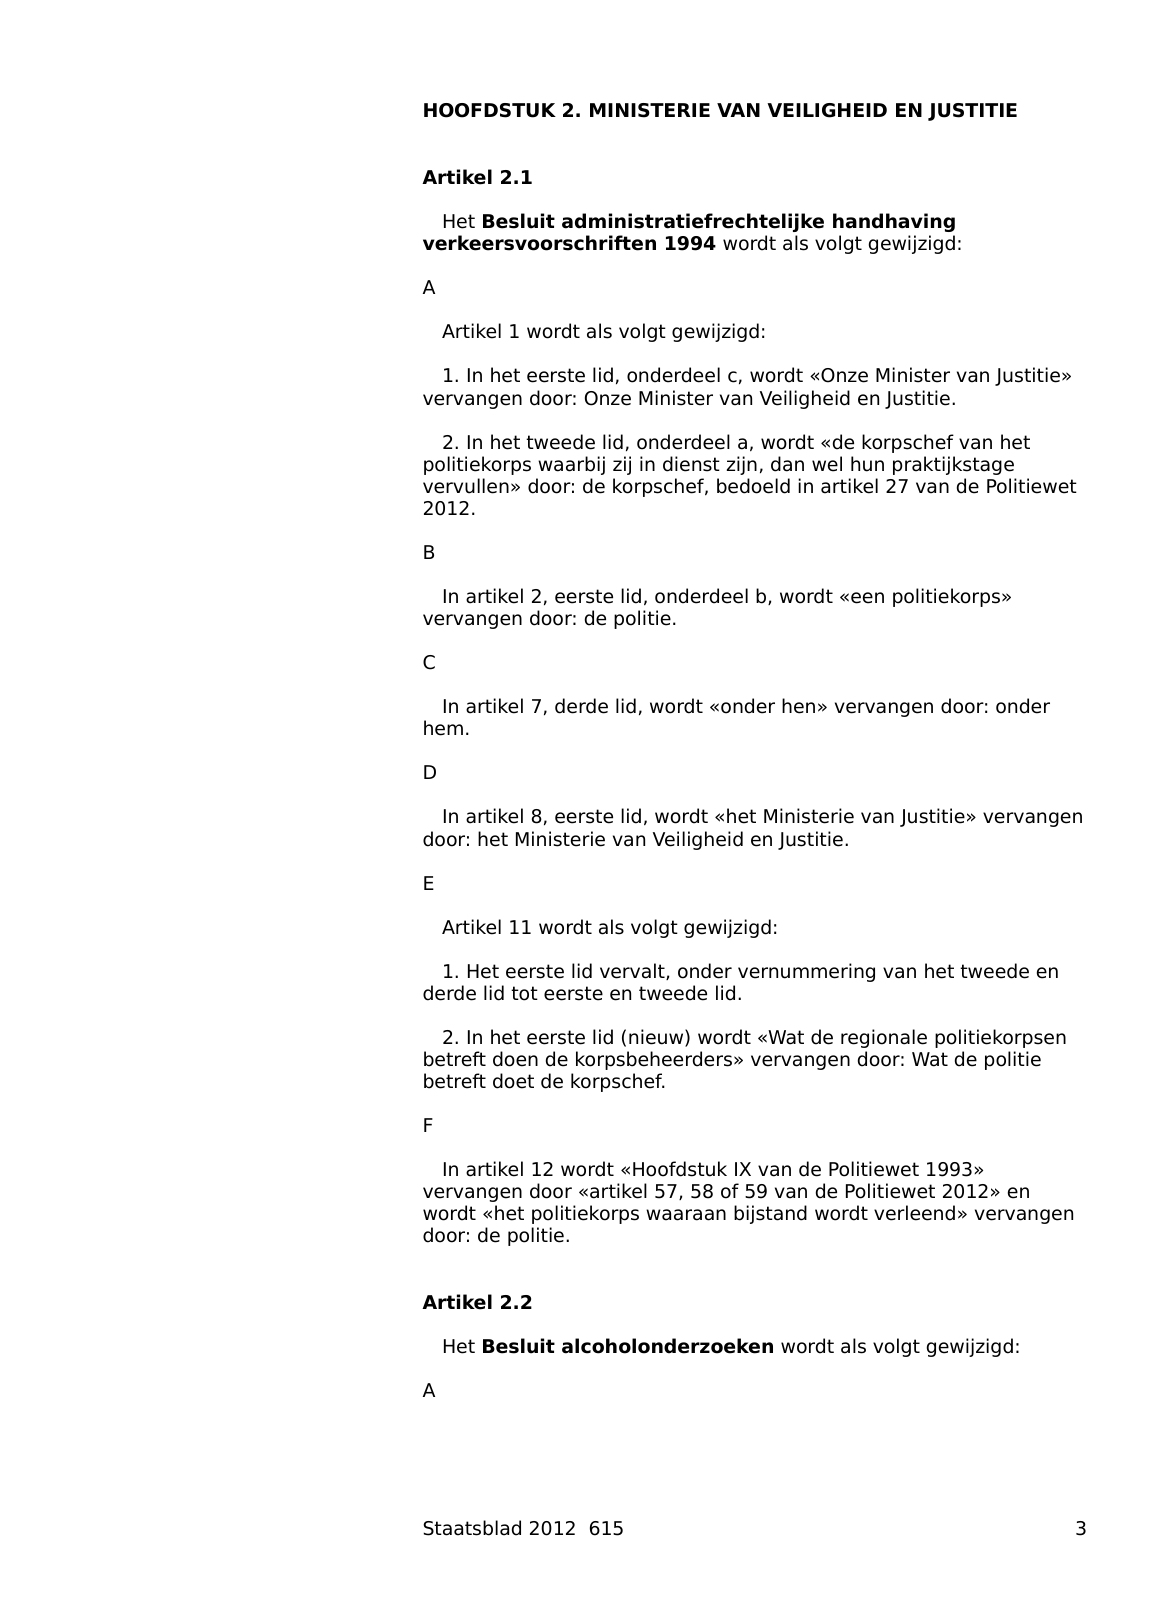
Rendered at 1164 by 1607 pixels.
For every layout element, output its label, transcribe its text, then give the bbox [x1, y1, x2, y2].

text F [422, 1115, 1087, 1137]
text A [422, 277, 1087, 299]
text 2. In het tweede lid, onderdeel a, wordt «de korpschef van het politiekorps waarbij zij in dienst zijn, dan wel hun praktijkstage vervullen» door: de korpschef, bedoeld in artikel 27 van de Politiewet 2012. [422, 432, 1087, 519]
text 1. Het eerste lid vervalt, onder vernummering van het tweede en derde lid tot eerste en tweede lid. [422, 961, 1087, 1005]
text D [422, 762, 1087, 784]
text In artikel 8, eerste lid, wordt «het Ministerie van Justitie» vervangen door: het Ministerie van Veiligheid en Justitie. [422, 806, 1087, 850]
text E [422, 873, 1087, 894]
subtitle Artikel 2.2 [422, 1292, 1087, 1314]
subtitle Artikel 2.1 [422, 167, 1087, 189]
text 2. In het eerste lid (nieuw) wordt «Wat de regionale politiekorpsen betreft doen de korpsbeheerders» vervangen door: Wat de politie betreft doet de korpschef. [422, 1027, 1087, 1093]
text C [422, 652, 1087, 674]
text Het Besluit alcoholonderzoeken wordt als volgt gewijzigd: [422, 1336, 1087, 1358]
text In artikel 12 wordt «Hoofdstuk IX van de Politiewet 1993» vervangen door «artikel 57, 58 of 59 van de Politiewet 2012» en wordt «het politiekorps waaraan bijstand wordt verleend» vervangen door: de politie. [422, 1159, 1087, 1247]
text Artikel 11 wordt als volgt gewijzigd: [422, 917, 1087, 939]
text Artikel 1 wordt als volgt gewijzigd: [422, 321, 1087, 343]
text 1. In het eerste lid, onderdeel c, wordt «Onze Minister van Justitie» vervangen door: Onze Minister van Veiligheid en Justitie. [422, 365, 1087, 409]
text B [422, 542, 1087, 564]
subtitle HOOFDSTUK 2. MINISTERIE VAN VEILIGHEID EN JUSTITIE [422, 100, 1087, 122]
text In artikel 2, eerste lid, onderdeel b, wordt «een politiekorps» vervangen door: de politie. [422, 586, 1087, 630]
text Het Besluit administratiefrechtelijke handhaving verkeersvoorschriften 1994 wordt als volgt gewijzigd: [422, 211, 1087, 255]
text A [422, 1380, 1087, 1402]
text In artikel 7, derde lid, wordt «onder hen» vervangen door: onder hem. [422, 696, 1087, 740]
